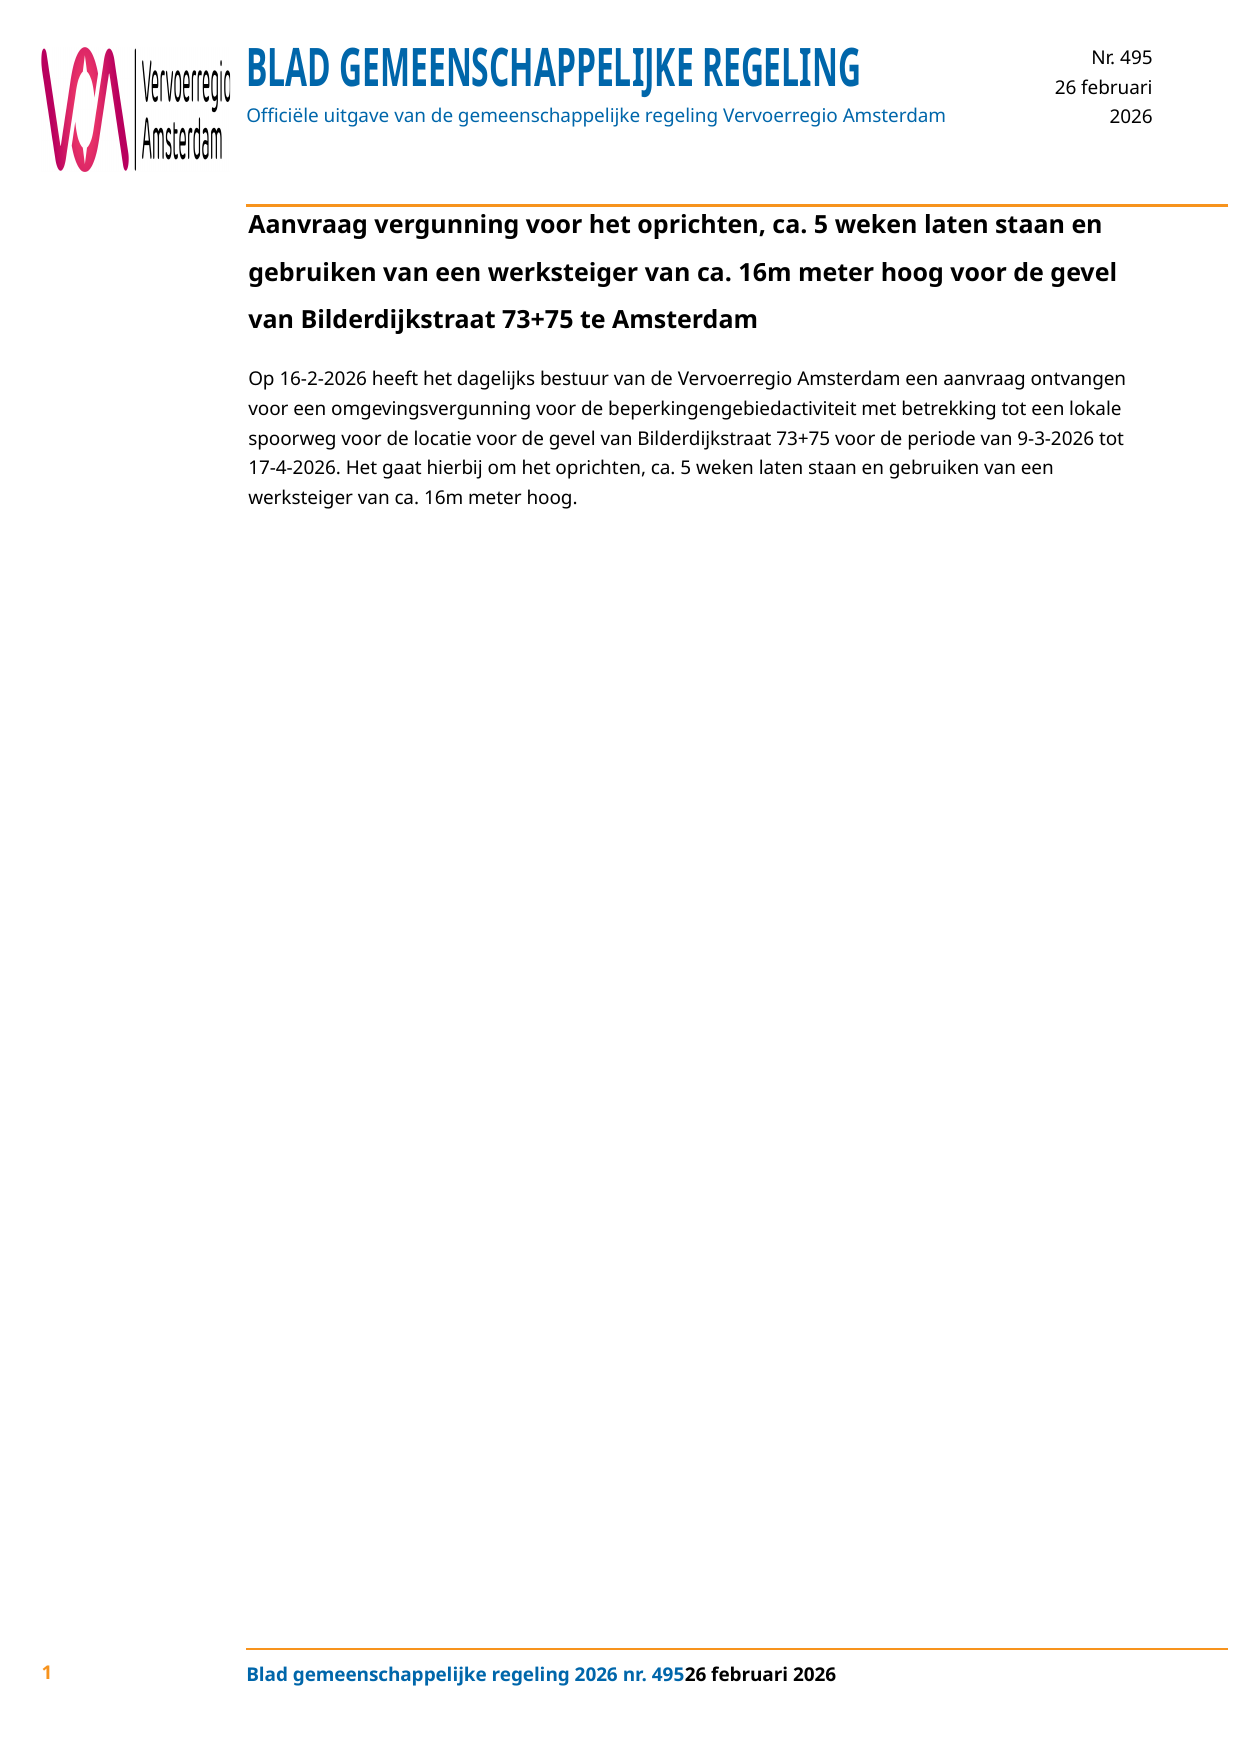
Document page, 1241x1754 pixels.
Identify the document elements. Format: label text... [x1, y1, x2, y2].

picture [41, 47, 231, 172]
text Aanvraag vergunning voor het oprichten, ca. 5 weken laten staan en gebruiken van een werksteiger van ca. 16m meter hoog voor de gevel van Bilderdijkstraat 73+75 te Amsterdam [248, 207, 1152, 336]
text Op 16-2-2026 heeft het dagelijks bestuur van de Vervoerregio Amsterdam een aanvraag ontvangen voor een omgevingsvergunning voor de beperkingengebiedactiviteit met betrekking tot een lokale spoorweg voor de locatie voor de gevel van Bilderdijkstraat 73+75 voor de periode van 9-3-2026 tot 17-4-2026. Het gaat hierbij om het oprichten, ca. 5 weken laten staan en gebruiken van een werksteiger van ca. 16m meter hoog. [248, 366, 1152, 509]
